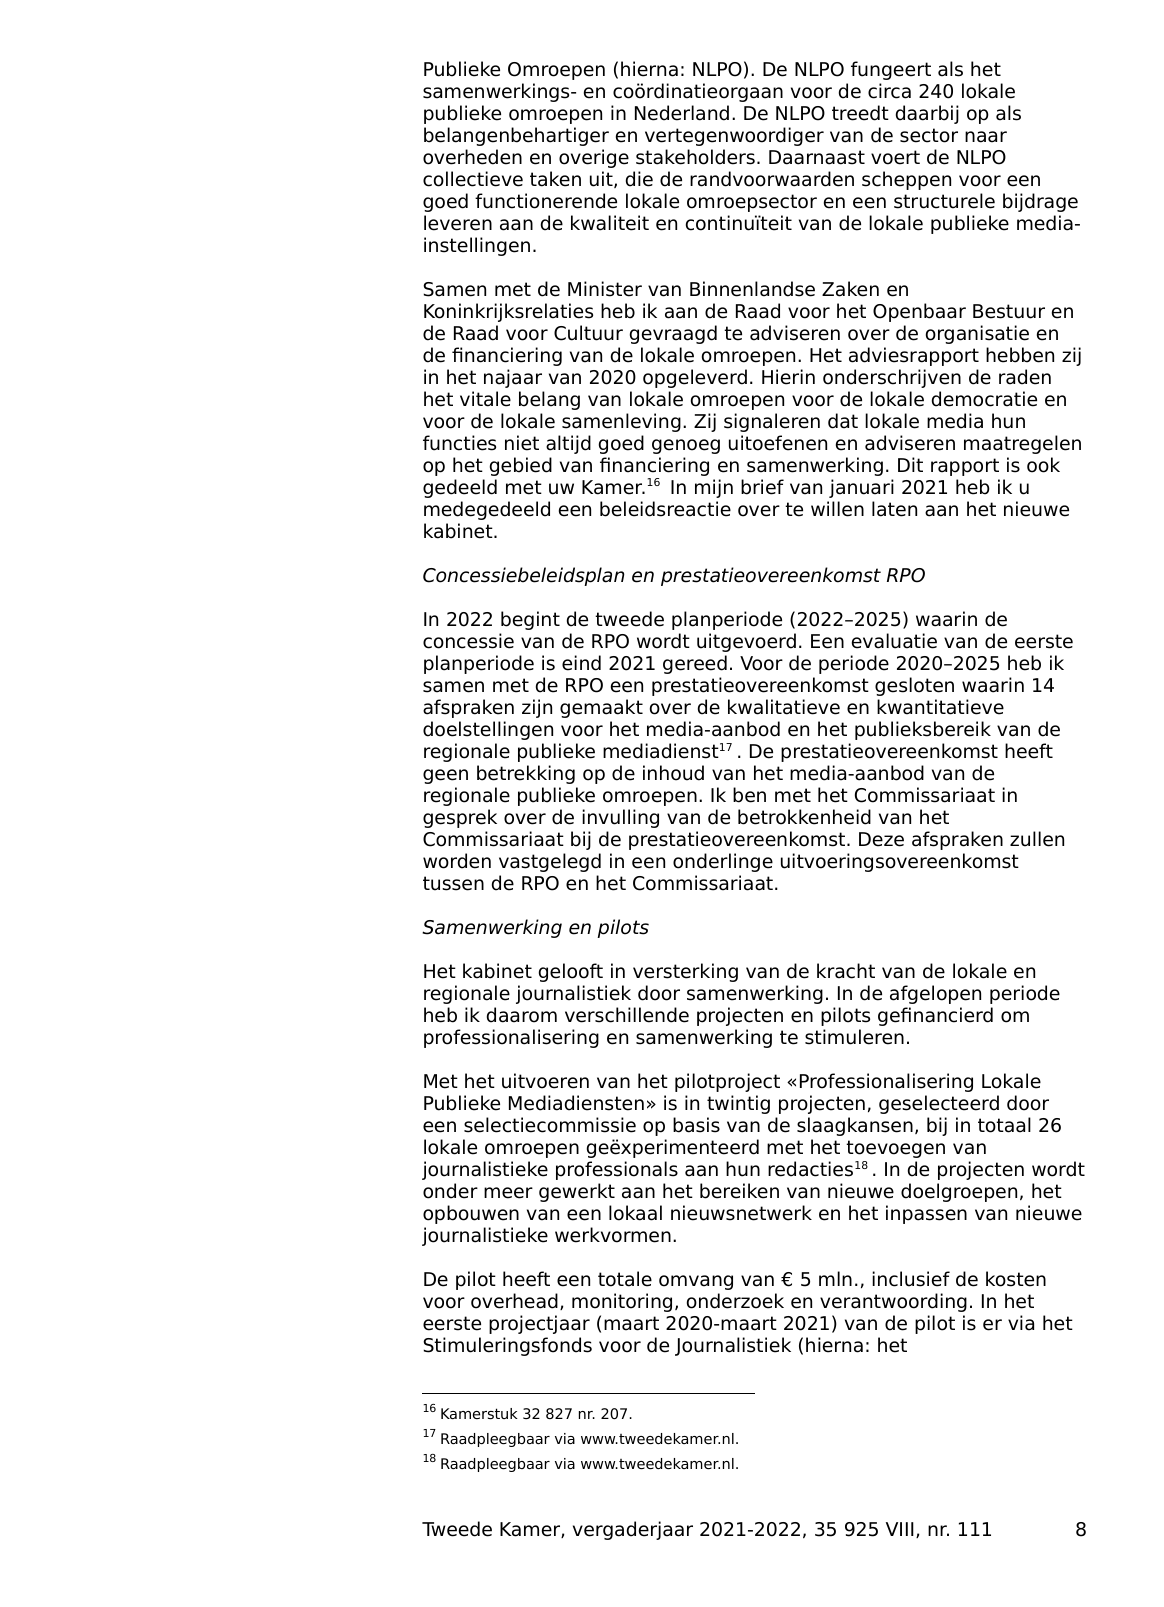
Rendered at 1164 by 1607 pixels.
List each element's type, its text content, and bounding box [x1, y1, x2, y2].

text Kamerstuk 32 827 nr. 207. [422, 1402, 1087, 1424]
text Raadpleegbaar via www.tweedekamer.nl. [422, 1452, 1087, 1474]
text Met het uitvoeren van het pilotproject «Professionalisering Lokale Publieke Mediadiensten» is in twintig projecten, geselecteerd door een selectiecommissie op basis van de slaagkansen, bij in totaal 26 lokale omroepen geëxperimenteerd met het toevoegen van journalistieke professionals aan hun redacties. In de projecten wordt onder meer gewerkt aan het bereiken van nieuwe doelgroepen, het opbouwen van een lokaal nieuwsnetwerk en het inpassen van nieuwe journalistieke werkvormen. [422, 1071, 1087, 1247]
text Raadpleegbaar via www.tweedekamer.nl. [422, 1427, 1087, 1449]
text De pilot heeft een totale omvang van € 5 mln., inclusief de kosten voor overhead, monitoring, onderzoek en verantwoording. In het eerste projectjaar (maart 2020-maart 2021) van de pilot is er via het Stimuleringsfonds voor de Journalistiek (hierna: het [422, 1269, 1087, 1357]
subtitle Samenwerking en pilots [422, 917, 1087, 939]
text In 2022 begint de tweede planperiode (2022–2025) waarin de concessie van de RPO wordt uitgevoerd. Een evaluatie van de eerste planperiode is eind 2021 gereed. Voor de periode 2020–2025 heb ik samen met de RPO een prestatieovereenkomst gesloten waarin 14 afspraken zijn gemaakt over de kwalitatieve en kwantitatieve doelstellingen voor het media-aanbod en het publieksbereik van de regionale publieke mediadienst. De prestatieovereenkomst heeft geen betrekking op de inhoud van het media-aanbod van de regionale publieke omroepen. Ik ben met het Commissariaat in gesprek over de invulling van de betrokkenheid van het Commissariaat bij de prestatieovereenkomst. Deze afspraken zullen worden vastgelegd in een onderlinge uitvoeringsovereenkomst tussen de RPO en het Commissariaat. [422, 609, 1087, 895]
text Publieke Omroepen (hierna: NLPO). De NLPO fungeert als het samenwerkings- en coördinatieorgaan voor de circa 240 lokale publieke omroepen in Nederland. De NLPO treedt daarbij op als belangenbehartiger en vertegenwoordiger van de sector naar overheden en overige stakeholders. Daarnaast voert de NLPO collectieve taken uit, die de randvoorwaarden scheppen voor een goed functionerende lokale omroepsector en een structurele bijdrage leveren aan de kwaliteit en continuïteit van de lokale publieke media-instellingen. [422, 59, 1087, 257]
text Samen met de Minister van Binnenlandse Zaken en Koninkrijksrelaties heb ik aan de Raad voor het Openbaar Bestuur en de Raad voor Cultuur gevraagd te adviseren over de organisatie en de financiering van de lokale omroepen. Het adviesrapport hebben zij in het najaar van 2020 opgeleverd. Hierin onderschrijven de raden het vitale belang van lokale omroepen voor de lokale democratie en voor de lokale samenleving. Zij signaleren dat lokale media hun functies niet altijd goed genoeg uitoefenen en adviseren maatregelen op het gebied van financiering en samenwerking. Dit rapport is ook gedeeld met uw Kamer. In mijn brief van januari 2021 heb ik u medegedeeld een beleidsreactie over te willen laten aan het nieuwe kabinet. [422, 279, 1087, 543]
text Het kabinet gelooft in versterking van de kracht van de lokale en regionale journalistiek door samenwerking. In de afgelopen periode heb ik daarom verschillende projecten en pilots gefinancierd om professionalisering en samenwerking te stimuleren. [422, 961, 1087, 1049]
subtitle Concessiebeleidsplan en prestatieovereenkomst RPO [422, 565, 1087, 587]
